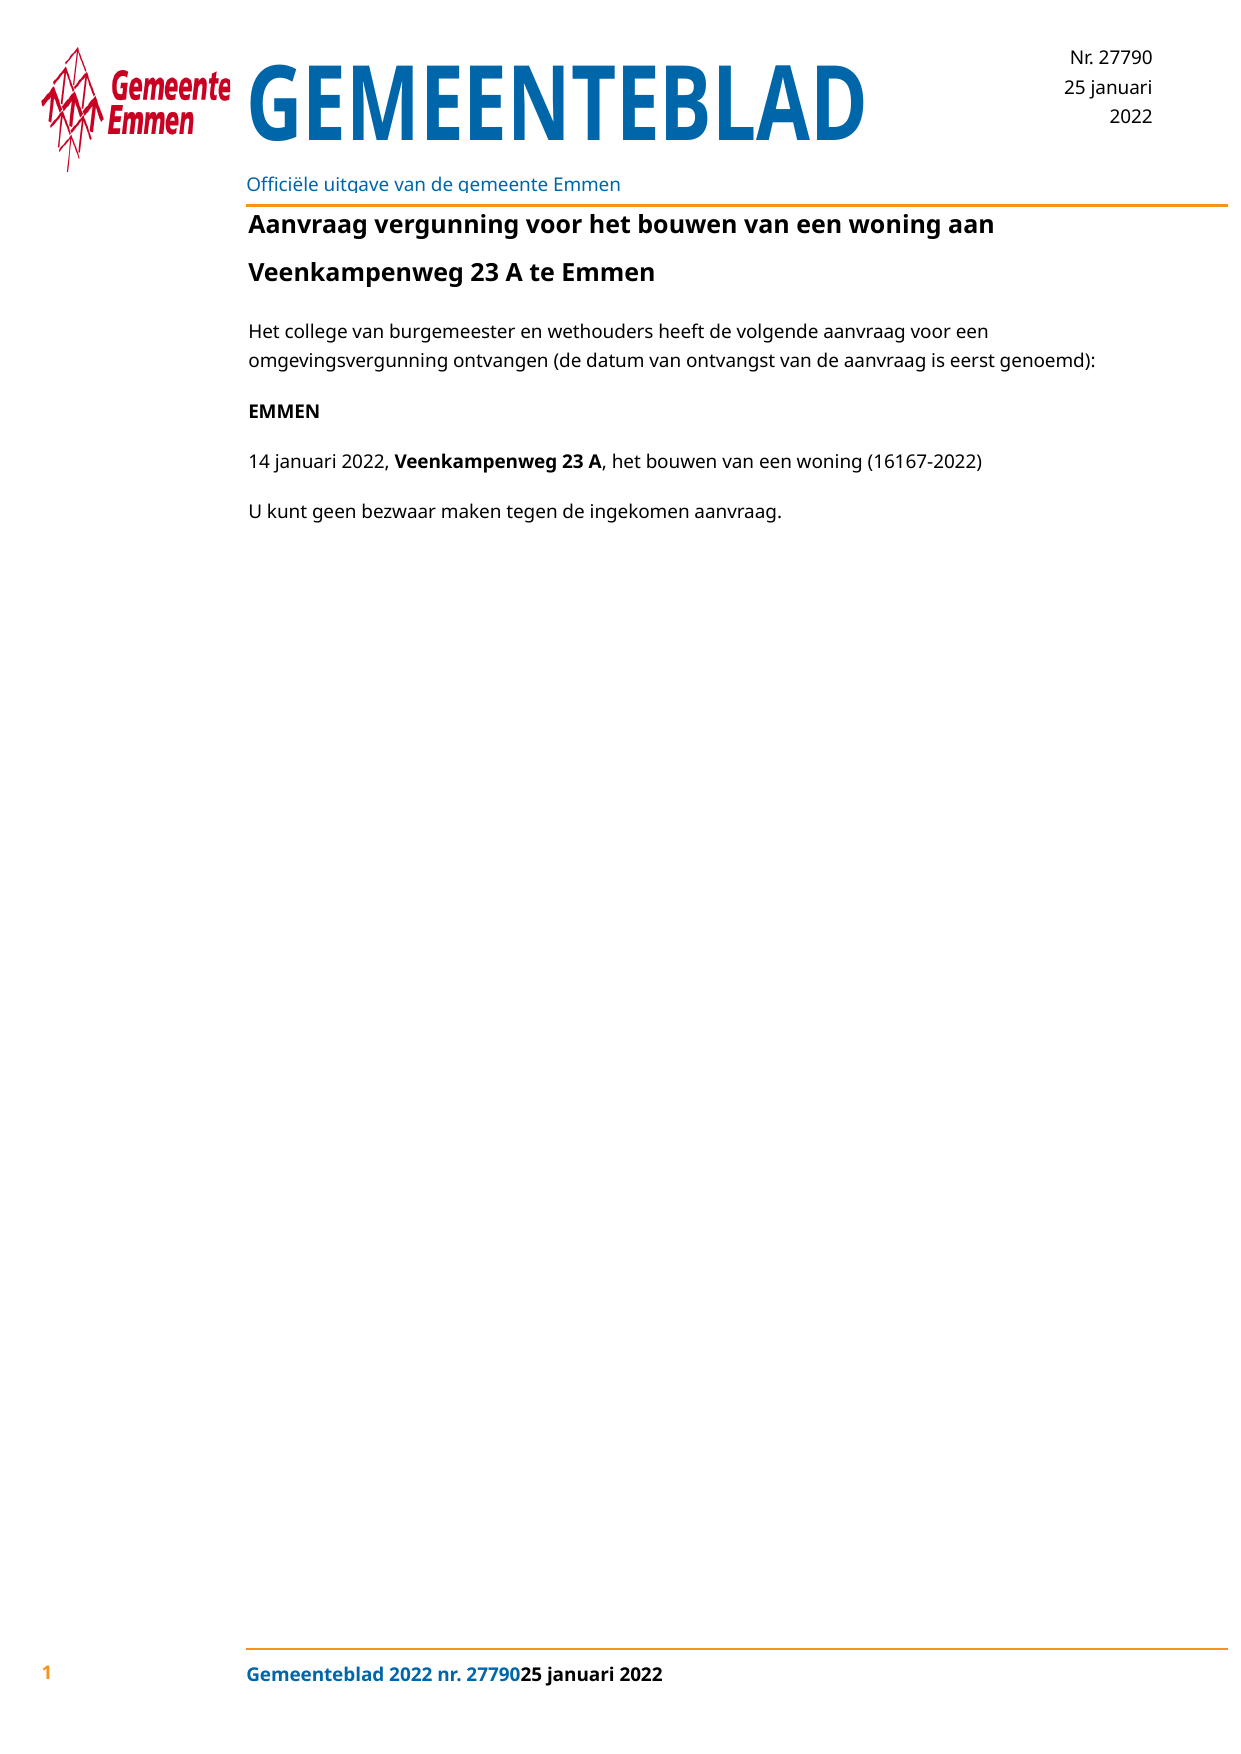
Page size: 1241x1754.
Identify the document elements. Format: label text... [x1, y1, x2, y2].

text 14 januari 2022, Veenkampenweg 23 A, het bouwen van een woning (16167-2022) [248, 448, 1152, 474]
text Het college van burgemeester en wethouders heeft de volgende aanvraag voor een omgevingsvergunning ontvangen (de datum van ontvangst van de aanvraag is eerst genoemd): [248, 318, 1152, 373]
text U kunt geen bezwaar maken tegen de ingekomen aanvraag. [248, 499, 1152, 524]
text Aanvraag vergunning voor het bouwen van een woning aan Veenkampenweg 23 A te Emmen [248, 207, 1152, 288]
text EMMEN [248, 398, 1152, 424]
picture [41, 47, 231, 172]
